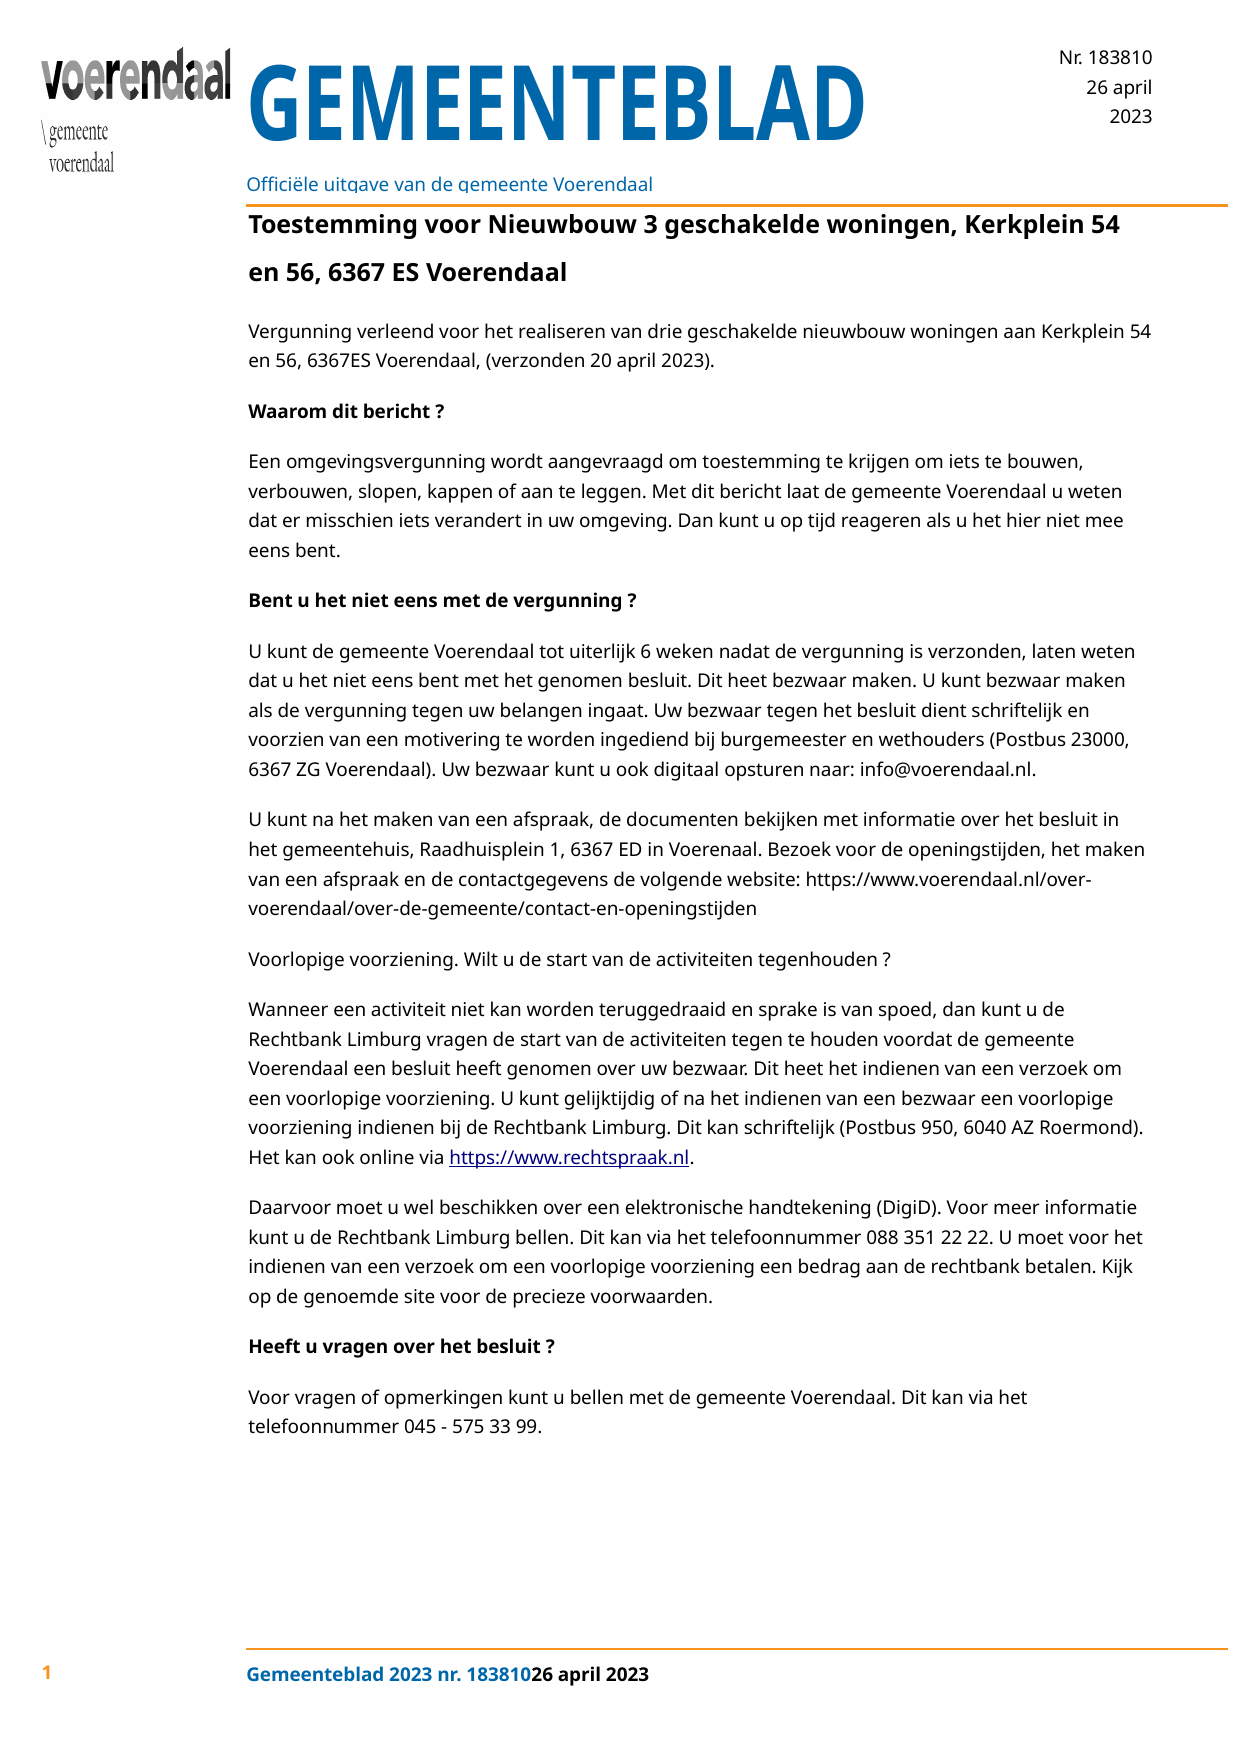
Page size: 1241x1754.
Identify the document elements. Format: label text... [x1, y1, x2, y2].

text Daarvoor moet u wel beschikken over een elektronische handtekening (DigiD). Voor meer informatie kunt u de Rechtbank Limburg bellen. Dit kan via het telefoonnummer 088 351 22 22. U moet voor het indienen van een verzoek om een voorlopige voorziening een bedrag aan de rechtbank betalen. Kijk op de genoemde site voor de precieze voorwaarden. [248, 1194, 1152, 1309]
text Waarom dit bericht ? [248, 398, 1152, 424]
text Vergunning verleend voor het realiseren van drie geschakelde nieuwbouw woningen aan Kerkplein 54 en 56, 6367ES Voerendaal, (verzonden 20 april 2023). [248, 318, 1152, 373]
text Bent u het niet eens met de vergunning ? [248, 587, 1152, 613]
text Wanneer een activiteit niet kan worden teruggedraaid en sprake is van spoed, dan kunt u de Rechtbank Limburg vragen de start van de activiteiten tegen te houden voordat de gemeente Voerendaal een besluit heeft genomen over uw bezwaar. Dit heet het indienen van een verzoek om een voorlopige voorziening. U kunt gelijktijdig of na het indienen van een bezwaar een voorlopige voorziening indienen bij de Rechtbank Limburg. Dit kan schriftelijk (Postbus 950, 6040 AZ Roermond). Het kan ook online via https://www.rechtspraak.nl. [248, 996, 1152, 1170]
picture [41, 47, 231, 172]
text U kunt de gemeente Voerendaal tot uiterlijk 6 weken nadat de vergunning is verzonden, laten weten dat u het niet eens bent met het genomen besluit. Dit heet bezwaar maken. U kunt bezwaar maken als de vergunning tegen uw belangen ingaat. Uw bezwaar tegen het besluit dient schriftelijk en voorzien van een motivering te worden ingediend bij burgemeester en wethouders (Postbus 23000, 6367 ZG Voerendaal). Uw bezwaar kunt u ook digitaal opsturen naar: info@voerendaal.nl. [248, 638, 1152, 782]
text U kunt na het maken van een afspraak, de documenten bekijken met informatie over het besluit in het gemeentehuis, Raadhuisplein 1, 6367 ED in Voerenaal. Bezoek voor de openingstijden, het maken van een afspraak en de contactgegevens de volgende website: https://www.voerendaal.nl/over-voerendaal/over-de-gemeente/contact-en-openingstijden [248, 807, 1152, 921]
text Voor vragen of opmerkingen kunt u bellen met de gemeente Voerendaal. Dit kan via het telefoonnummer 045 - 575 33 99. [248, 1384, 1152, 1439]
text Voorlopige voorziening. Wilt u de start van de activiteiten tegenhouden ? [248, 946, 1152, 972]
text Toestemming voor Nieuwbouw 3 geschakelde woningen, Kerkplein 54 en 56, 6367 ES Voerendaal [248, 207, 1152, 288]
text Heeft u vragen over het besluit ? [248, 1334, 1152, 1359]
text Een omgevingsvergunning wordt aangevraagd om toestemming te krijgen om iets te bouwen, verbouwen, slopen, kappen of aan te leggen. Met dit bericht laat de gemeente Voerendaal u weten dat er misschien iets verandert in uw omgeving. Dan kunt u op tijd reageren als u het hier niet mee eens bent. [248, 448, 1152, 563]
